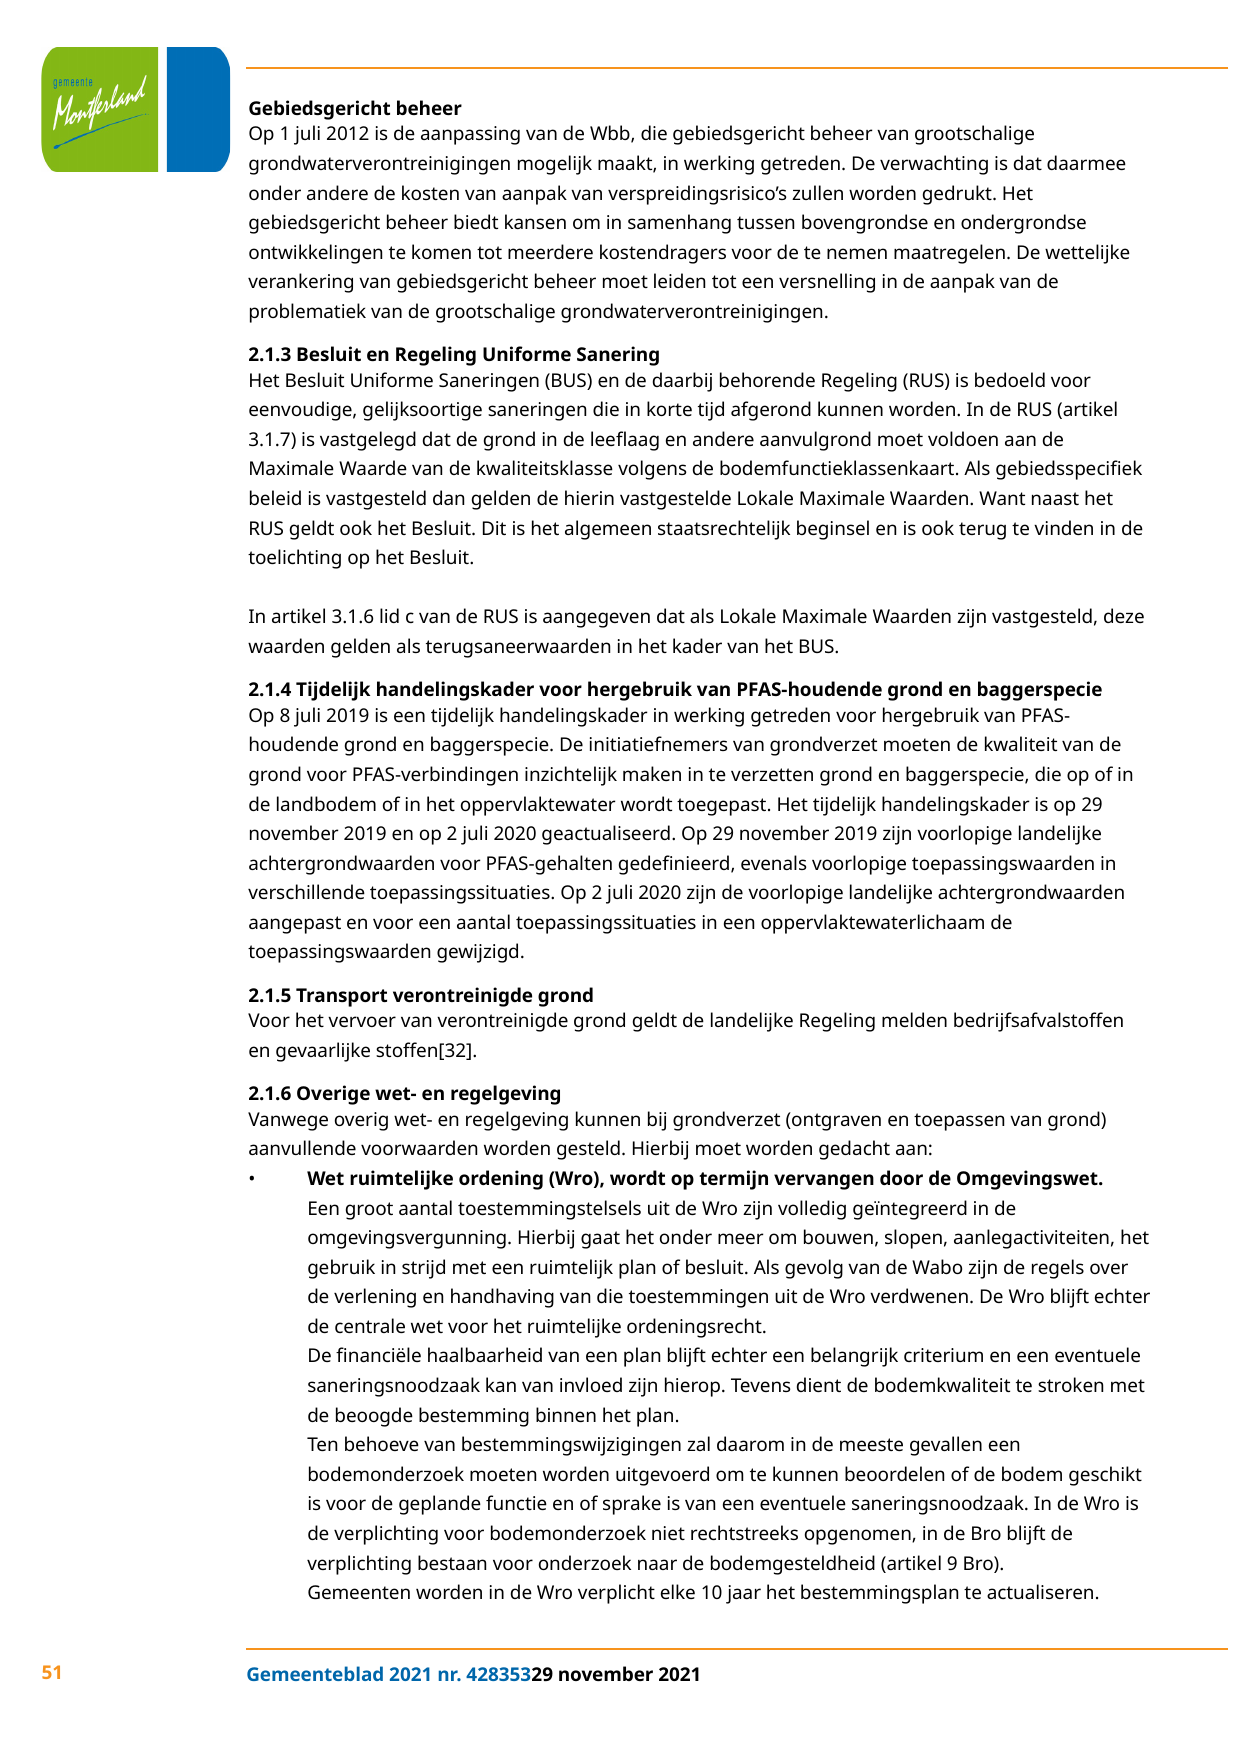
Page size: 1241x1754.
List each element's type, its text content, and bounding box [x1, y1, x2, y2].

text 2.1.5 Transport verontreinigde grond [248, 982, 1152, 1007]
list Ten behoeve van bestemmingswijzigingen zal daarom in de meeste gevallen een bodemonderzoek moeten worden uitgevoerd om te kunnen beoordelen of de bodem geschikt is voor de geplande functie en of sprake is van een eventuele saneringsnoodzaak. In de Wro is de verplichting voor bodemonderzoek niet rechtstreeks opgenomen, in de Bro blijft de verplichting bestaan voor onderzoek naar de bodemgesteldheid (artikel 9 Bro). [248, 1431, 1152, 1575]
text Voor het vervoer van verontreinigde grond geldt de landelijke Regeling melden bedrijfsafvalstoffen en gevaarlijke stoffen[32]. [248, 1007, 1152, 1063]
list Wet ruimtelijke ordening (Wro), wordt op termijn vervangen door de Omgevingswet. [248, 1165, 1152, 1191]
text 2.1.6 Overige wet- en regelgeving [248, 1080, 1152, 1106]
text Gebiedsgericht beheer [248, 95, 1152, 121]
picture [41, 47, 231, 172]
text Het Besluit Uniforme Saneringen (BUS) en de daarbij behorende Regeling (RUS) is bedoeld voor eenvoudige, gelijksoortige saneringen die in korte tijd afgerond kunnen worden. In de RUS (artikel 3.1.7) is vastgelegd dat de grond in de leeflaag en andere aanvulgrond moet voldoen aan de Maximale Waarde van de kwaliteitsklasse volgens de bodemfunctieklassenkaart. Als gebiedsspecifiek beleid is vastgesteld dan gelden de hierin vastgestelde Lokale Maximale Waarden. Want naast het RUS geldt ook het Besluit. Dit is het algemeen staatsrechtelijk beginsel en is ook terug te vinden in de toelichting op het Besluit. [248, 367, 1152, 570]
text Op 8 juli 2019 is een tijdelijk handelingskader in werking getreden voor hergebruik van PFAS- houdende grond en baggerspecie. De initiatiefnemers van grondverzet moeten de kwaliteit van de grond voor PFAS-verbindingen inzichtelijk maken in te verzetten grond en baggerspecie, die op of in de landbodem of in het oppervlaktewater wordt toegepast. Het tijdelijk handelingskader is op 29 november 2019 en op 2 juli 2020 geactualiseerd. Op 29 november 2019 zijn voorlopige landelijke achtergrondwaarden voor PFAS-gehalten gedefinieerd, evenals voorlopige toepassingswaarden in verschillende toepassingssituaties. Op 2 juli 2020 zijn de voorlopige landelijke achtergrondwaarden aangepast en voor een aantal toepassingssituaties in een oppervlaktewaterlichaam de toepassingswaarden gewijzigd. [248, 702, 1152, 964]
text Vanwege overig wet- en regelgeving kunnen bij grondverzet (ontgraven en toepassen van grond) aanvullende voorwaarden worden gesteld. Hierbij moet worden gedacht aan: [248, 1106, 1152, 1161]
list Gemeenten worden in de Wro verplicht elke 10 jaar het bestemmingsplan te actualiseren. [248, 1579, 1152, 1605]
text 2.1.4 Tijdelijk handelingskader voor hergebruik van PFAS-houdende grond en baggerspecie [248, 676, 1152, 702]
list De financiële haalbaarheid van een plan blijft echter een belangrijk criterium en een eventuele saneringsnoodzaak kan van invloed zijn hierop. Tevens dient de bodemkwaliteit te stroken met de beoogde bestemming binnen het plan. [248, 1343, 1152, 1427]
text Op 1 juli 2012 is de aanpassing van de Wbb, die gebiedsgericht beheer van grootschalige grondwaterverontreinigingen mogelijk maakt, in werking getreden. De verwachting is dat daarmee onder andere de kosten van aanpak van verspreidingsrisico’s zullen worden gedrukt. Het gebiedsgericht beheer biedt kansen om in samenhang tussen bovengrondse en ondergrondse ontwikkelingen te komen tot meerdere kostendragers voor de te nemen maatregelen. De wettelijke verankering van gebiedsgericht beheer moet leiden tot een versnelling in de aanpak van de problematiek van de grootschalige grondwaterverontreinigingen. [248, 121, 1152, 324]
text In artikel 3.1.6 lid c van de RUS is aangegeven dat als Lokale Maximale Waarden zijn vastgesteld, deze waarden gelden als terugsaneerwaarden in het kader van het BUS. [248, 603, 1152, 659]
list Een groot aantal toestemmingstelsels uit de Wro zijn volledig geïntegreerd in de omgevingsvergunning. Hierbij gaat het onder meer om bouwen, slopen, aanlegactiviteiten, het gebruik in strijd met een ruimtelijk plan of besluit. Als gevolg van de Wabo zijn de regels over de verlening en handhaving van die toestemmingen uit de Wro verdwenen. De Wro blijft echter de centrale wet voor het ruimtelijke ordeningsrecht. [248, 1195, 1152, 1339]
text 2.1.3 Besluit en Regeling Uniforme Sanering [248, 341, 1152, 367]
